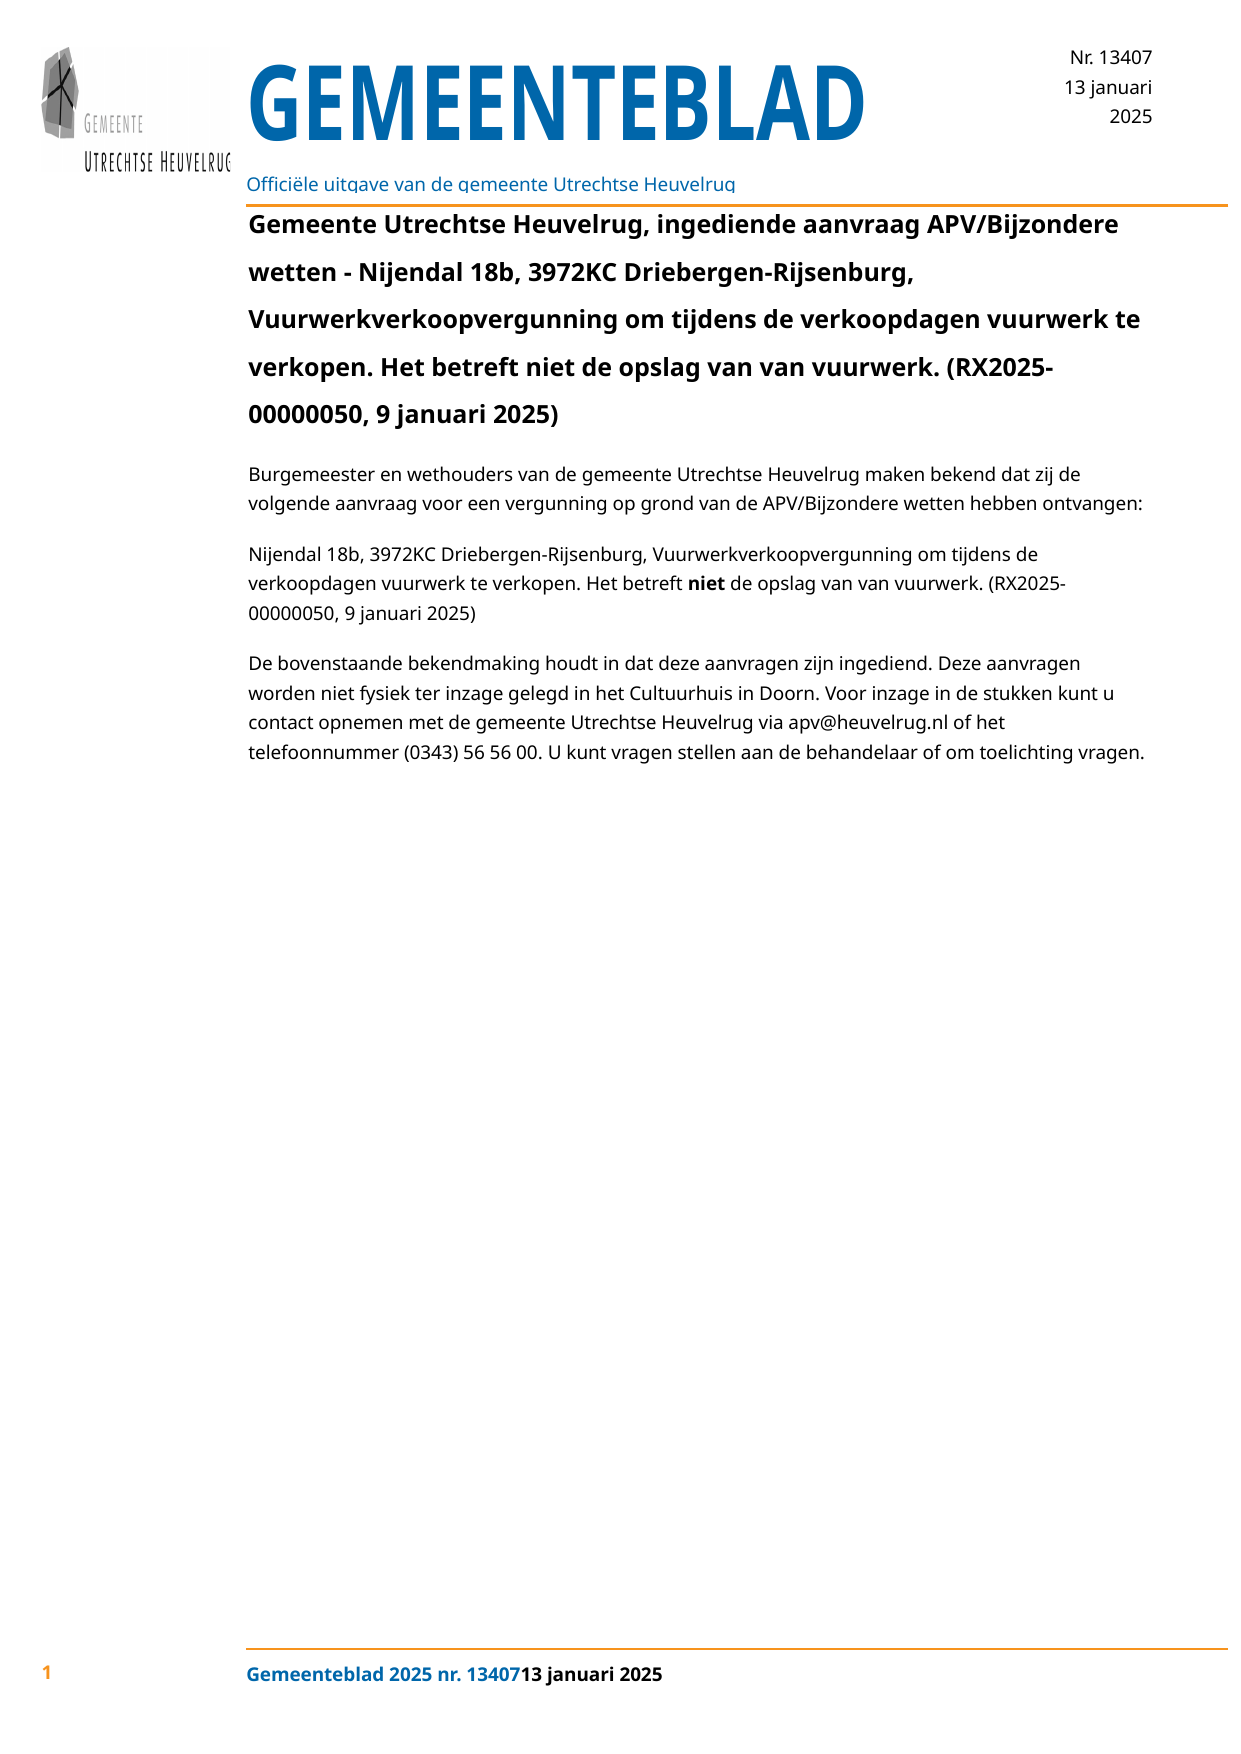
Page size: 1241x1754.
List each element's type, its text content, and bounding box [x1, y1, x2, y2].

text Burgemeester en wethouders van de gemeente Utrechtse Heuvelrug maken bekend dat zij de volgende aanvraag voor een vergunning op grond van de APV/Bijzondere wetten hebben ontvangen: [248, 461, 1152, 516]
text Nijendal 18b, 3972KC Driebergen-Rijsenburg, Vuurwerkverkoopvergunning om tijdens de verkoopdagen vuurwerk te verkopen. Het betreft niet de opslag van van vuurwerk. (RX2025-00000050, 9 januari 2025) [248, 541, 1152, 626]
text Gemeente Utrechtse Heuvelrug, ingediende aanvraag APV/Bijzondere wetten - Nijendal 18b, 3972KC Driebergen-Rijsenburg, Vuurwerkverkoopvergunning om tijdens de verkoopdagen vuurwerk te verkopen. Het betreft niet de opslag van van vuurwerk. (RX2025-00000050, 9 januari 2025) [248, 207, 1152, 431]
picture [41, 47, 231, 172]
text De bovenstaande bekendmaking houdt in dat deze aanvragen zijn ingediend. Deze aanvragen worden niet fysiek ter inzage gelegd in het Cultuurhuis in Doorn. Voor inzage in de stukken kunt u contact opnemen met de gemeente Utrechtse Heuvelrug via apv@heuvelrug.nl of het telefoonnummer (0343) 56 56 00. U kunt vragen stellen aan de behandelaar of om toelichting vragen. [248, 650, 1152, 765]
